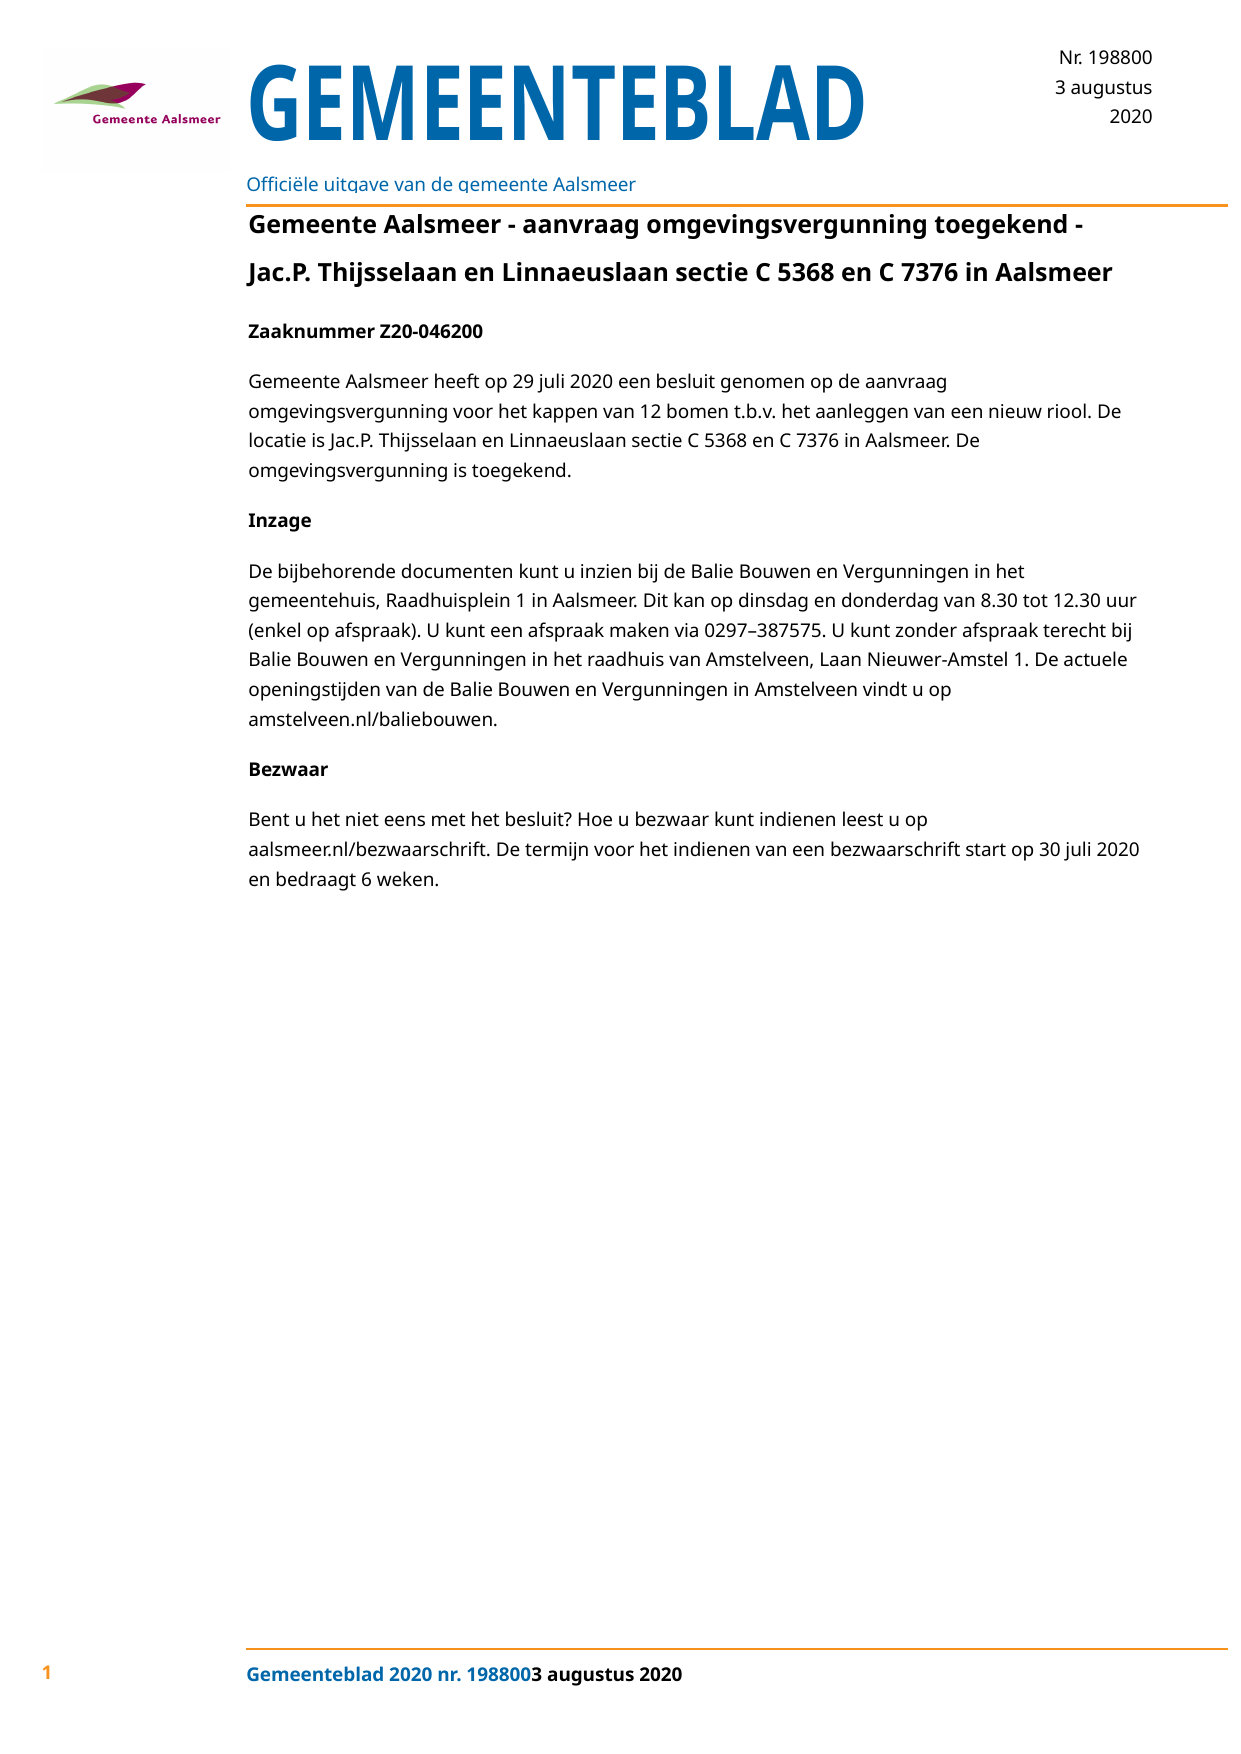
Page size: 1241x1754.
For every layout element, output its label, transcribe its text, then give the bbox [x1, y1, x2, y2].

picture [41, 47, 231, 172]
text Inzage [248, 507, 1152, 533]
text Bent u het niet eens met het besluit? Hoe u bezwaar kunt indienen leest u op aalsmeer.nl/bezwaarschrift. De termijn voor het indienen van een bezwaarschrift start op 30 juli 2020 en bedraagt 6 weken. [248, 807, 1152, 892]
text Bezwaar [248, 756, 1152, 782]
text Gemeente Aalsmeer - aanvraag omgevingsvergunning toegekend - Jac.P. Thijsselaan en Linnaeuslaan sectie C 5368 en C 7376 in Aalsmeer [248, 207, 1152, 288]
text Gemeente Aalsmeer heeft op 29 juli 2020 een besluit genomen op de aanvraag omgevingsvergunning voor het kappen van 12 bomen t.b.v. het aanleggen van een nieuw riool. De locatie is Jac.P. Thijsselaan en Linnaeuslaan sectie C 5368 en C 7376 in Aalsmeer. De omgevingsvergunning is toegekend. [248, 368, 1152, 483]
text De bijbehorende documenten kunt u inzien bij de Balie Bouwen en Vergunningen in het gemeentehuis, Raadhuisplein 1 in Aalsmeer. Dit kan op dinsdag en donderdag van 8.30 tot 12.30 uur (enkel op afspraak). U kunt een afspraak maken via 0297–387575. U kunt zonder afspraak terecht bij Balie Bouwen en Vergunningen in het raadhuis van Amstelveen, Laan Nieuwer-Amstel 1. De actuele openingstijden van de Balie Bouwen en Vergunningen in Amstelveen vindt u op amstelveen.nl/baliebouwen. [248, 558, 1152, 732]
text Zaaknummer Z20-046200 [248, 318, 1152, 344]
